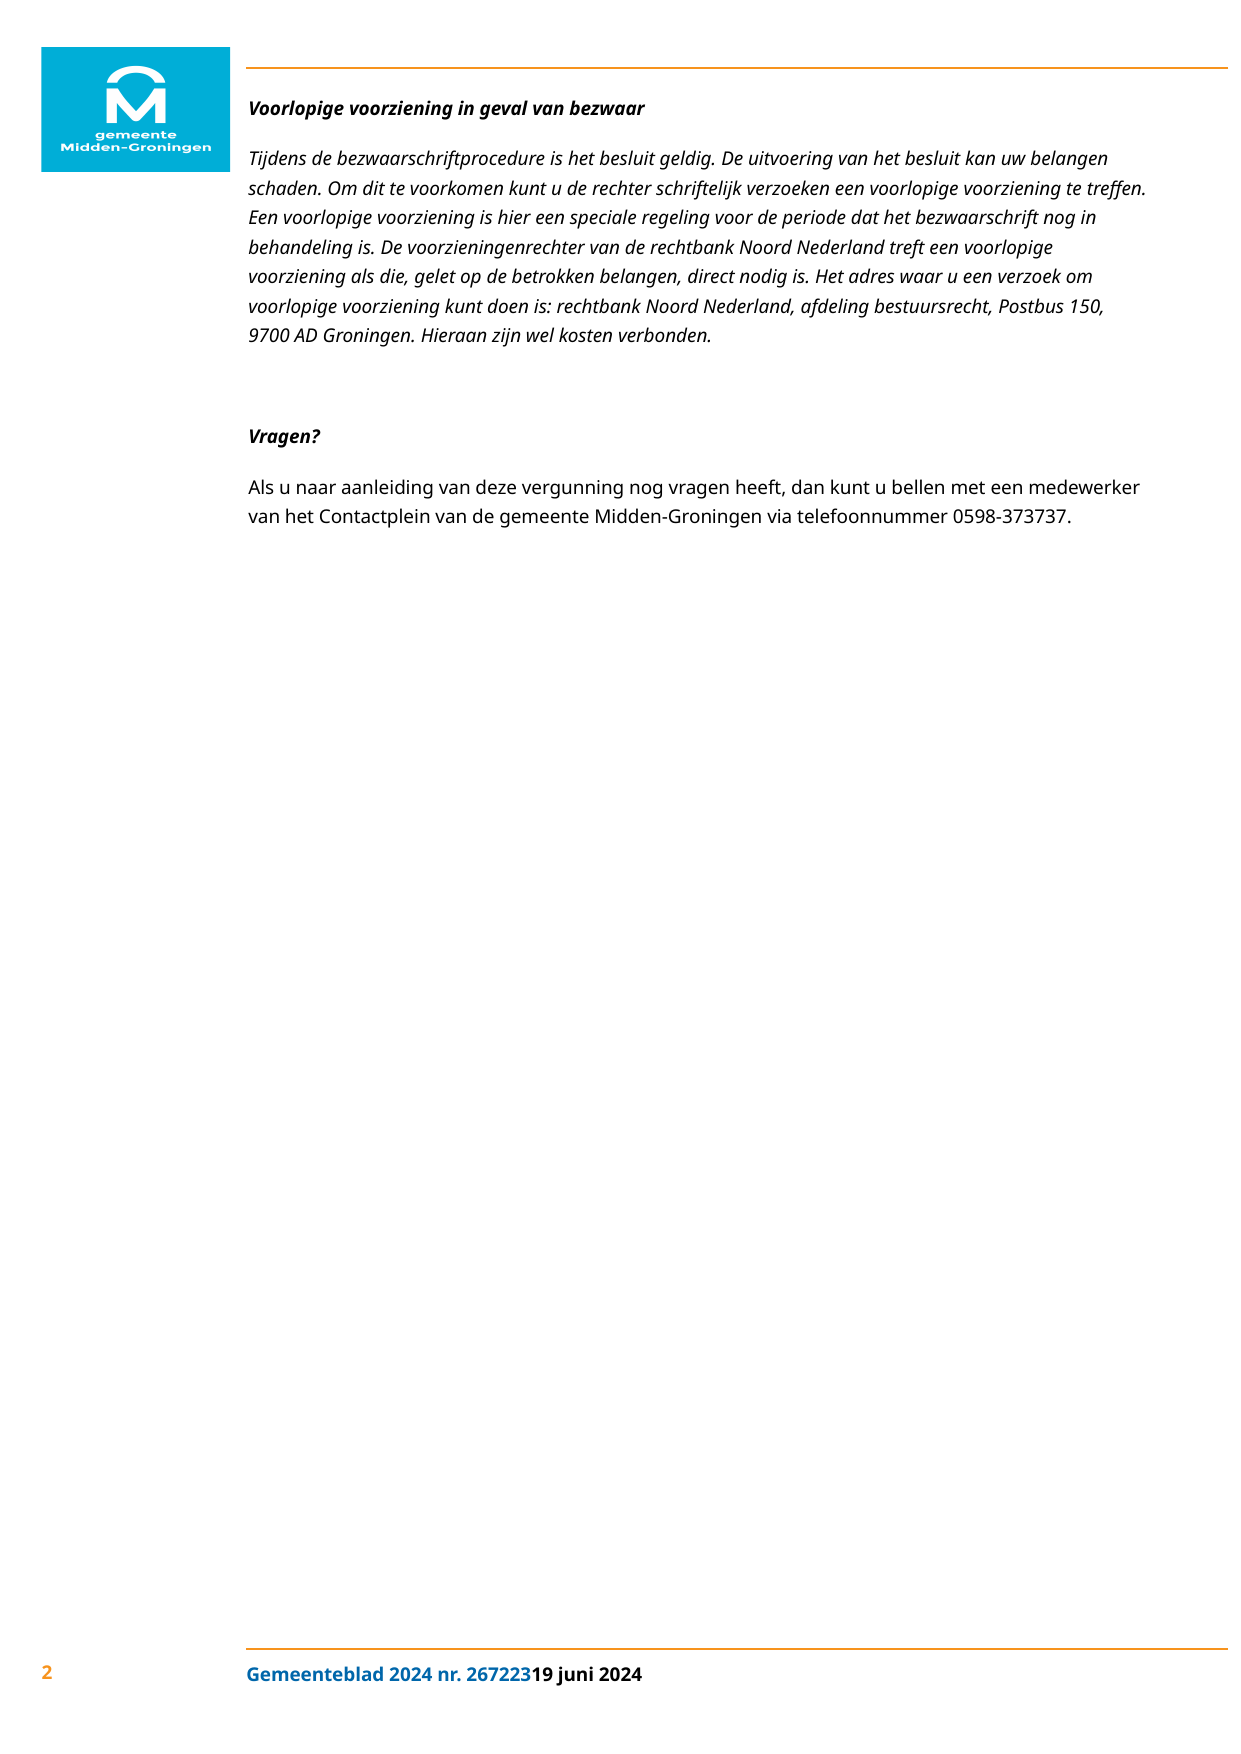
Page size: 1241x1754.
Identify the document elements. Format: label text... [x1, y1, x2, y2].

picture [184, 146, 190, 153]
picture [108, 66, 164, 82]
picture [107, 89, 165, 122]
text Vragen? [248, 423, 1152, 449]
text Tijdens de bezwaarschriftprocedure is het besluit geldig. De uitvoering van het besluit kan uw belangen schaden. Om dit te voorkomen kunt u de rechter schriftelijk verzoeken een voorlopige voorziening te treffen. Een voorlopige voorziening is hier een speciale regeling voor de periode dat het bezwaarschrift nog in behandeling is. De voorzieningenrechter van de rechtbank Noord Nederland treft een voorlopige voorziening als die, gelet op de betrokken belangen, direct nodig is. Het adres waar u een verzoek om voorlopige voorziening kunt doen is: rechtbank Noord Nederland, afdeling bestuursrecht, Postbus 150, 9700 AD Groningen. Hieraan zijn wel kosten verbonden. [248, 145, 1152, 348]
text Voorlopige voorziening in geval van bezwaar [248, 95, 1152, 121]
text Als u naar aanleiding van deze vergunning nog vragen heeft, dan kunt u bellen met een medewerker van het Contactplein van de gemeente Midden-Groningen via telefoonnummer 0598-373737. [248, 474, 1152, 529]
